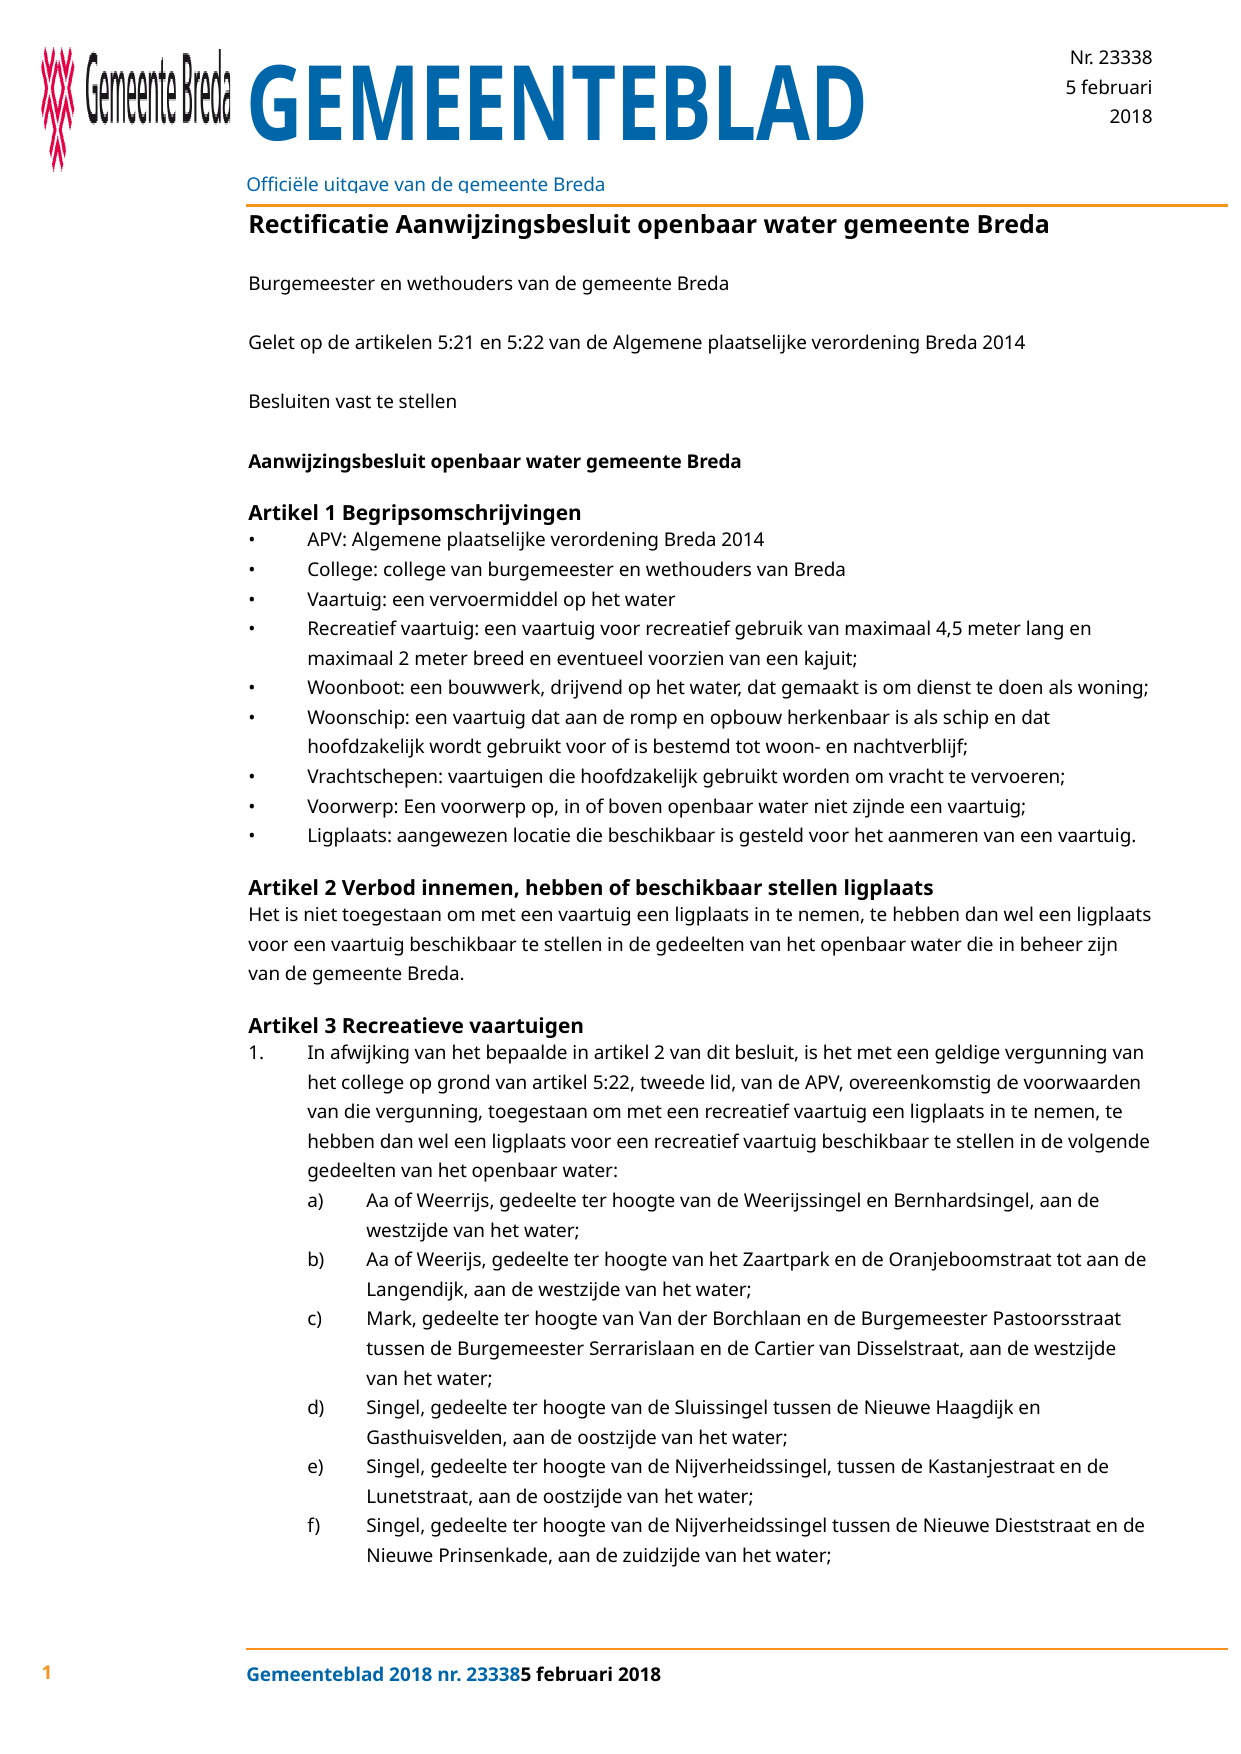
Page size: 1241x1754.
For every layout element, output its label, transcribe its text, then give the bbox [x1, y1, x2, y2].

text Gelet op de artikelen 5:21 en 5:22 van de Algemene plaatselijke verordening Breda 2014 [248, 329, 1152, 355]
list Aa of Weerrijs, gedeelte ter hoogte van de Weerijssingel en Bernhardsingel, aan de westzijde van het water; [307, 1187, 1152, 1243]
picture [41, 47, 231, 172]
list Recreatief vaartuig: een vaartuig voor recreatief gebruik van maximaal 4,5 meter lang en maximaal 2 meter breed en eventueel voorzien van een kajuit; [248, 615, 1152, 671]
list Woonboot: een bouwwerk, drijvend op het water, dat gemaakt is om dienst te doen als woning; [248, 674, 1152, 700]
list Voorwerp: Een voorwerp op, in of boven openbaar water niet zijnde een vaartuig; [248, 793, 1152, 819]
text Aanwijzingsbesluit openbaar water gemeente Breda [248, 448, 1152, 473]
text Rectificatie Aanwijzingsbesluit openbaar water gemeente Breda [248, 207, 1152, 241]
text Besluiten vast te stellen [248, 389, 1152, 414]
list Ligplaats: aangewezen locatie die beschikbaar is gesteld voor het aanmeren van een vaartuig. [248, 822, 1152, 848]
list Mark, gedeelte ter hoogte van Van der Borchlaan en de Burgemeester Pastoorsstraat tussen de Burgemeester Serrarislaan en de Cartier van Disselstraat, aan de westzijde van het water; [307, 1306, 1152, 1391]
list Aa of Weerijs, gedeelte ter hoogte van het Zaartpark en de Oranjeboomstraat tot aan de Langendijk, aan de westzijde van het water; [307, 1246, 1152, 1302]
list In afwijking van het bepaalde in artikel 2 van dit besluit, is het met een geldige vergunning van het college op grond van artikel 5:22, tweede lid, van de APV, overeenkomstig de voorwaarden van die vergunning, toegestaan om met een recreatief vaartuig een ligplaats in te nemen, te hebben dan wel een ligplaats voor een recreatief vaartuig beschikbaar te stellen in de volgende gedeelten van het openbaar water: [248, 1039, 1152, 1183]
text Artikel 2 Verbod innemen, hebben of beschikbaar stellen ligplaats [248, 873, 1152, 901]
text Het is niet toegestaan om met een vaartuig een ligplaats in te nemen, te hebben dan wel een ligplaats voor een vaartuig beschikbaar te stellen in de gedeelten van het openbaar water die in beheer zijn van de gemeente Breda. [248, 901, 1152, 986]
text Artikel 3 Recreatieve vaartuigen [248, 1011, 1152, 1039]
list Singel, gedeelte ter hoogte van de Sluissingel tussen de Nieuwe Haagdijk en Gasthuisvelden, aan de oostzijde van het water; [307, 1394, 1152, 1450]
text Burgemeester en wethouders van de gemeente Breda [248, 270, 1152, 296]
text Artikel 1 Begripsomschrijvingen [248, 498, 1152, 527]
list Vaartuig: een vervoermiddel op het water [248, 586, 1152, 612]
list College: college van burgemeester en wethouders van Breda [248, 556, 1152, 582]
list Woonschip: een vaartuig dat aan de romp en opbouw herkenbaar is als schip en dat hoofdzakelijk wordt gebruikt voor of is bestemd tot woon- en nachtverblijf; [248, 704, 1152, 759]
list Singel, gedeelte ter hoogte van de Nijverheidssingel, tussen de Kastanjestraat en de Lunetstraat, aan de oostzijde van het water; [307, 1453, 1152, 1509]
list APV: Algemene plaatselijke verordening Breda 2014 [248, 527, 1152, 552]
list Singel, gedeelte ter hoogte van de Nijverheidssingel tussen de Nieuwe Dieststraat en de Nieuwe Prinsenkade, aan de zuidzijde van het water; [307, 1513, 1152, 1568]
list Vrachtschepen: vaartuigen die hoofdzakelijk gebruikt worden om vracht te vervoeren; [248, 763, 1152, 789]
